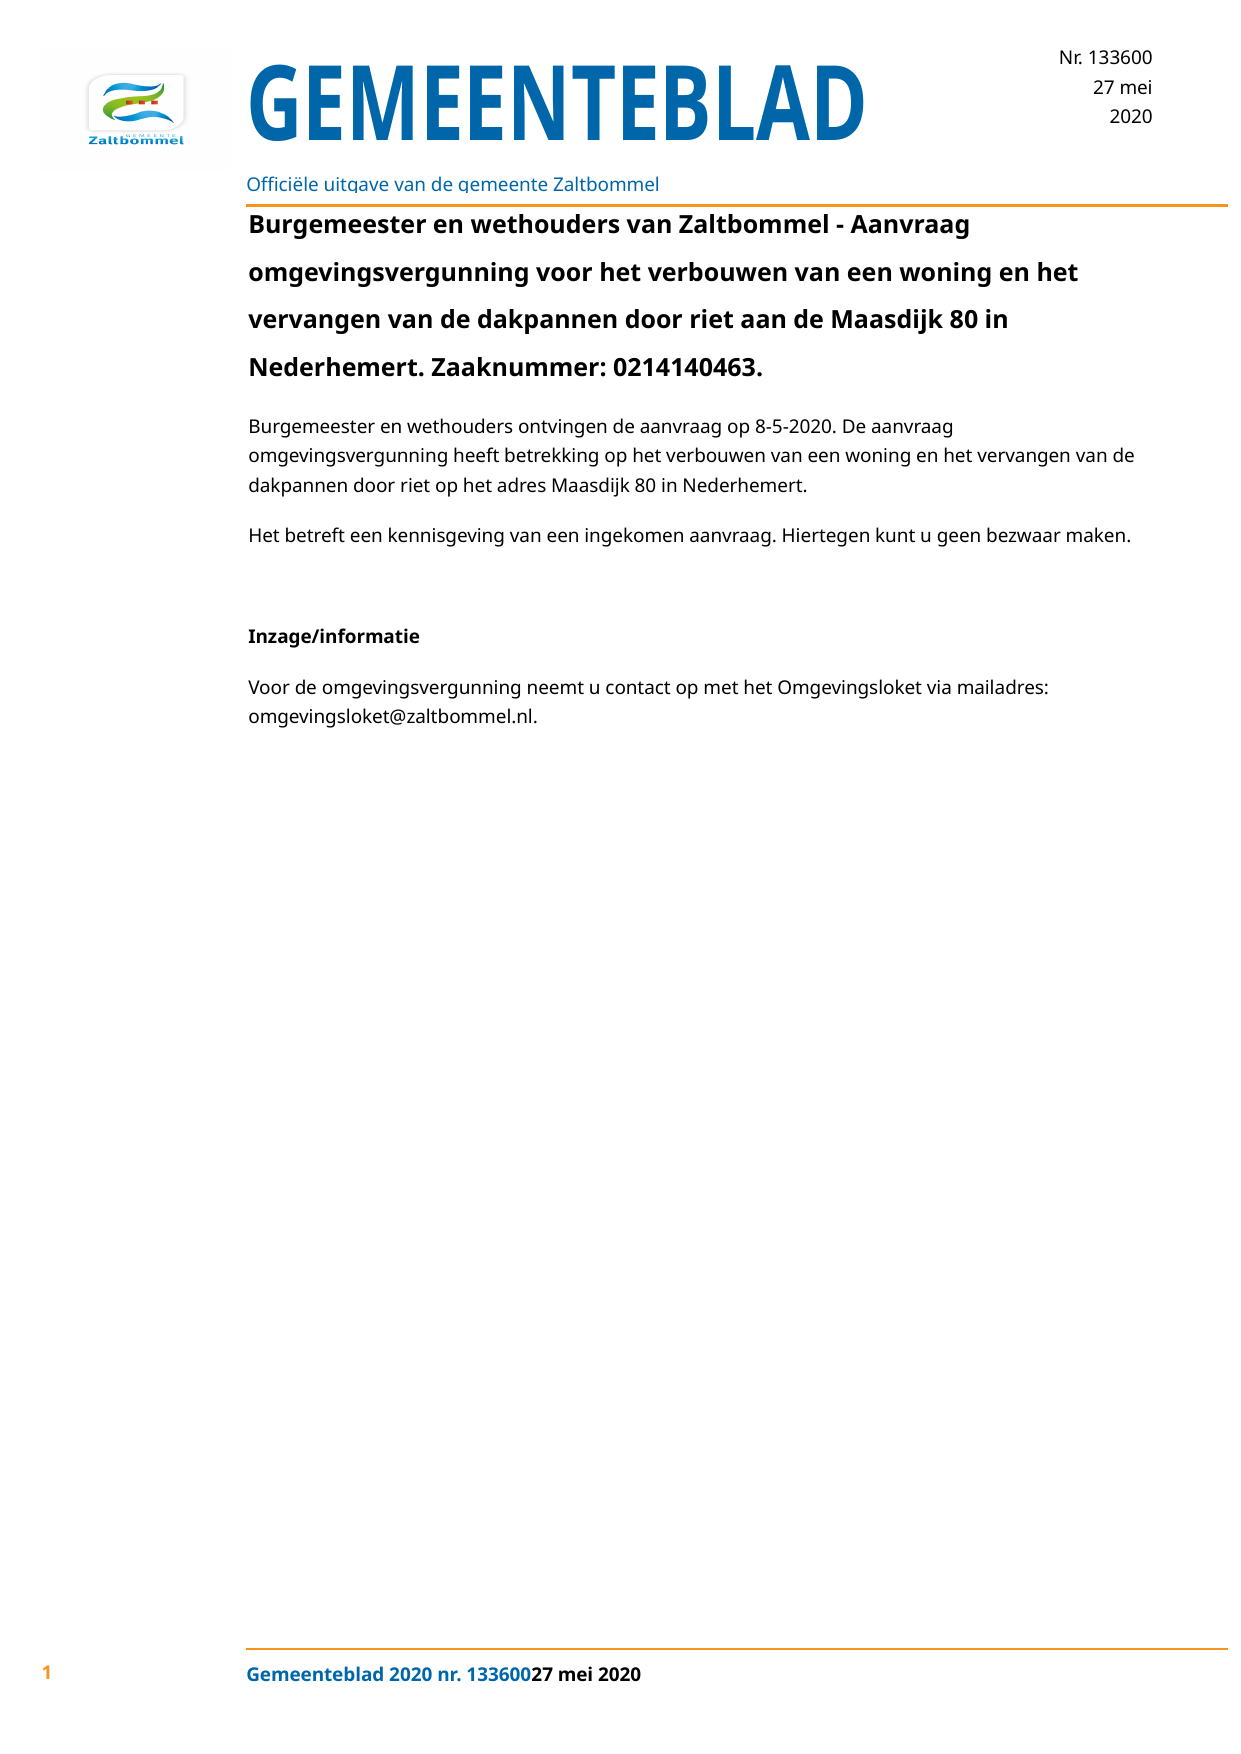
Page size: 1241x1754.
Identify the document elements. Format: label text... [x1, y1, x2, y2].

text Het betreft een kennisgeving van een ingekomen aanvraag. Hiertegen kunt u geen bezwaar maken. [248, 523, 1152, 548]
text Inzage/informatie [248, 623, 1152, 649]
text Burgemeester en wethouders ontvingen de aanvraag op 8-5-2020. De aanvraag omgevingsvergunning heeft betrekking op het verbouwen van een woning en het vervangen van de dakpannen door riet op het adres Maasdijk 80 in Nederhemert. [248, 413, 1152, 498]
picture [41, 47, 231, 172]
text Burgemeester en wethouders van Zaltbommel - Aanvraag omgevingsvergunning voor het verbouwen van een woning en het vervangen van de dakpannen door riet aan de Maasdijk 80 in Nederhemert. Zaaknummer: 0214140463. [248, 207, 1152, 384]
text Voor de omgevingsvergunning neemt u contact op met het Omgevingsloket via mailadres: omgevingsloket@zaltbommel.nl. [248, 674, 1152, 729]
